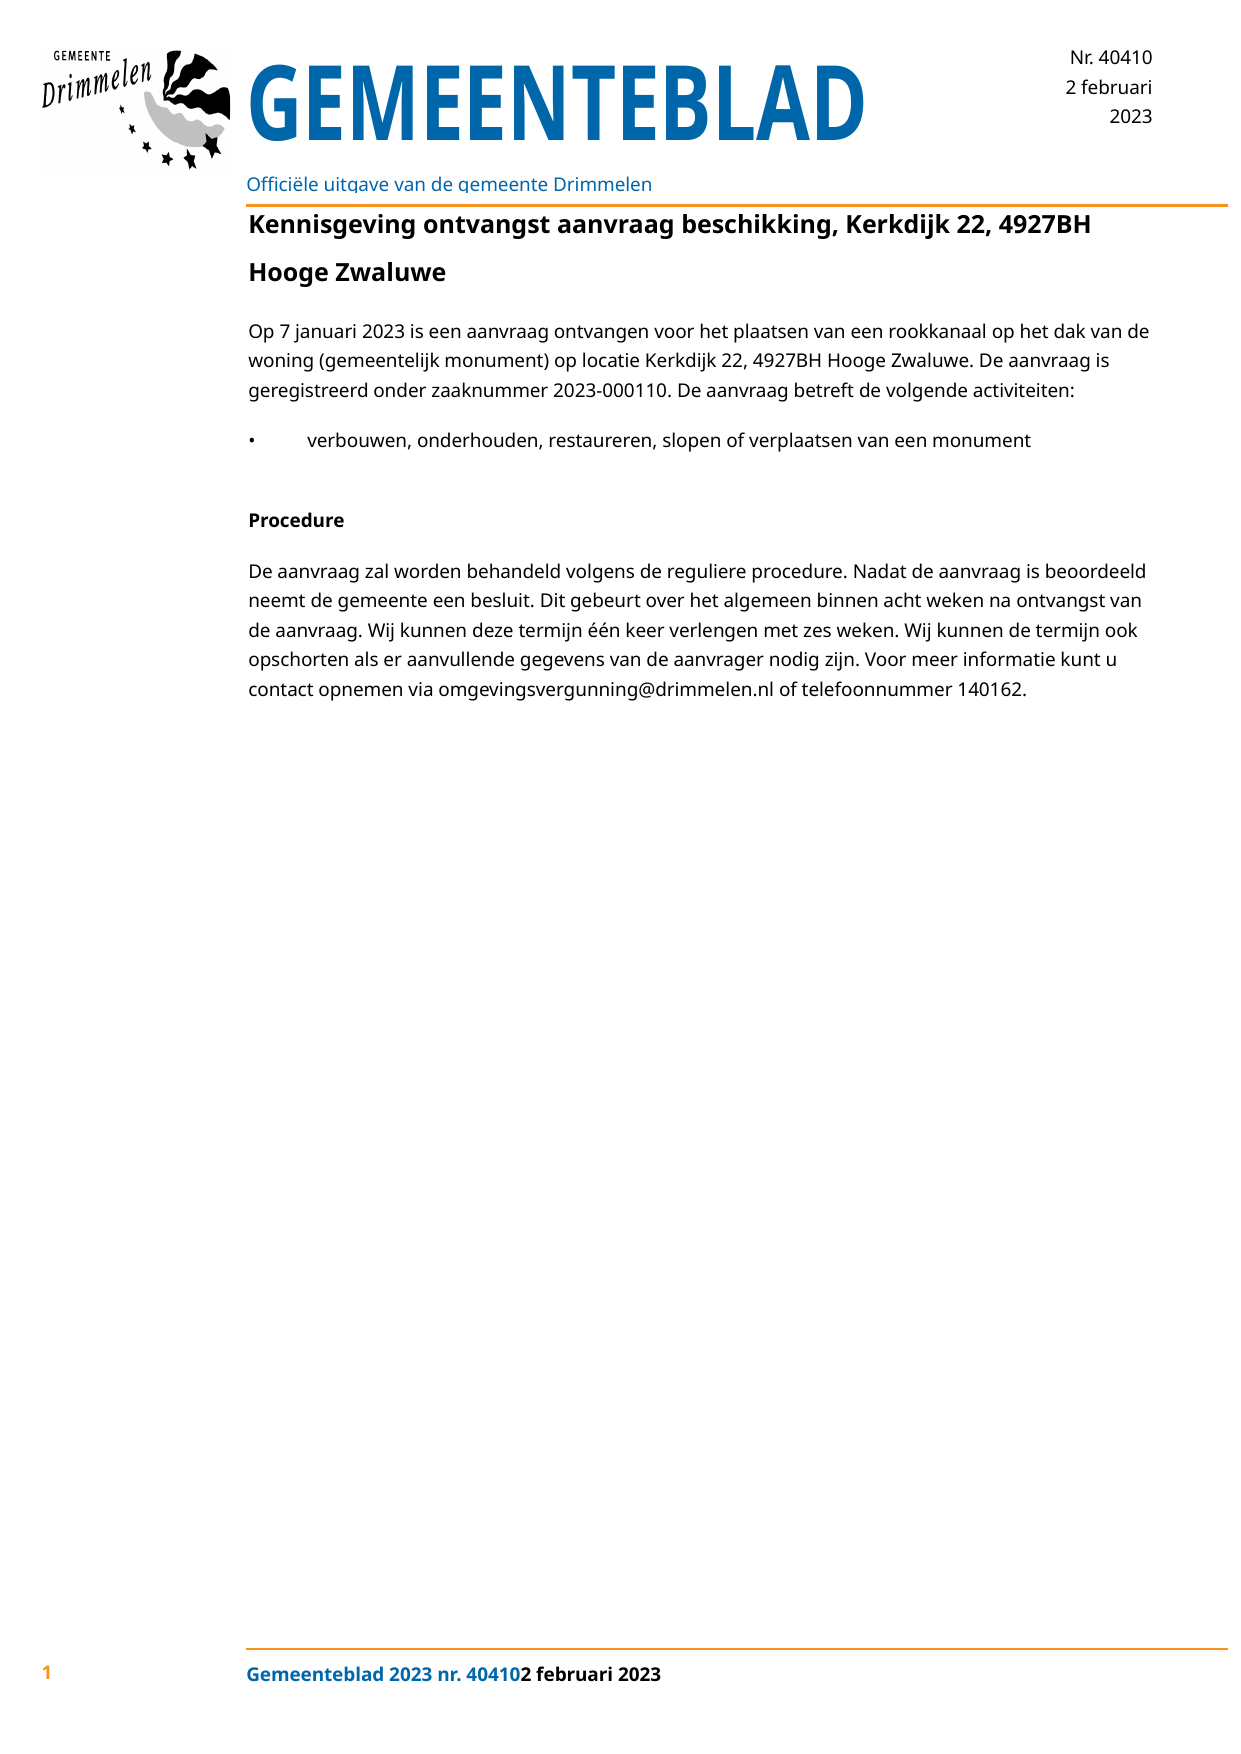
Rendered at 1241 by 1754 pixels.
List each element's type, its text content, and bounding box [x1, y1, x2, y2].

picture [41, 47, 231, 172]
list verbouwen, onderhouden, restaureren, slopen of verplaatsen van een monument [248, 427, 1152, 453]
text De aanvraag zal worden behandeld volgens de reguliere procedure. Nadat de aanvraag is beoordeeld neemt de gemeente een besluit. Dit gebeurt over het algemeen binnen acht weken na ontvangst van de aanvraag. Wij kunnen deze termijn één keer verlengen met zes weken. Wij kunnen de termijn ook opschorten als er aanvullende gegevens van de aanvrager nodig zijn. Voor meer informatie kunt u contact opnemen via omgevingsvergunning@drimmelen.nl of telefoonnummer 140162. [248, 558, 1152, 702]
text Kennisgeving ontvangst aanvraag beschikking, Kerkdijk 22, 4927BH Hooge Zwaluwe [248, 207, 1152, 288]
text Procedure [248, 507, 1152, 533]
text Op 7 januari 2023 is een aanvraag ontvangen voor het plaatsen van een rookkanaal op het dak van de woning (gemeentelijk monument) op locatie Kerkdijk 22, 4927BH Hooge Zwaluwe. De aanvraag is geregistreerd onder zaaknummer 2023-000110. De aanvraag betreft de volgende activiteiten: [248, 318, 1152, 403]
